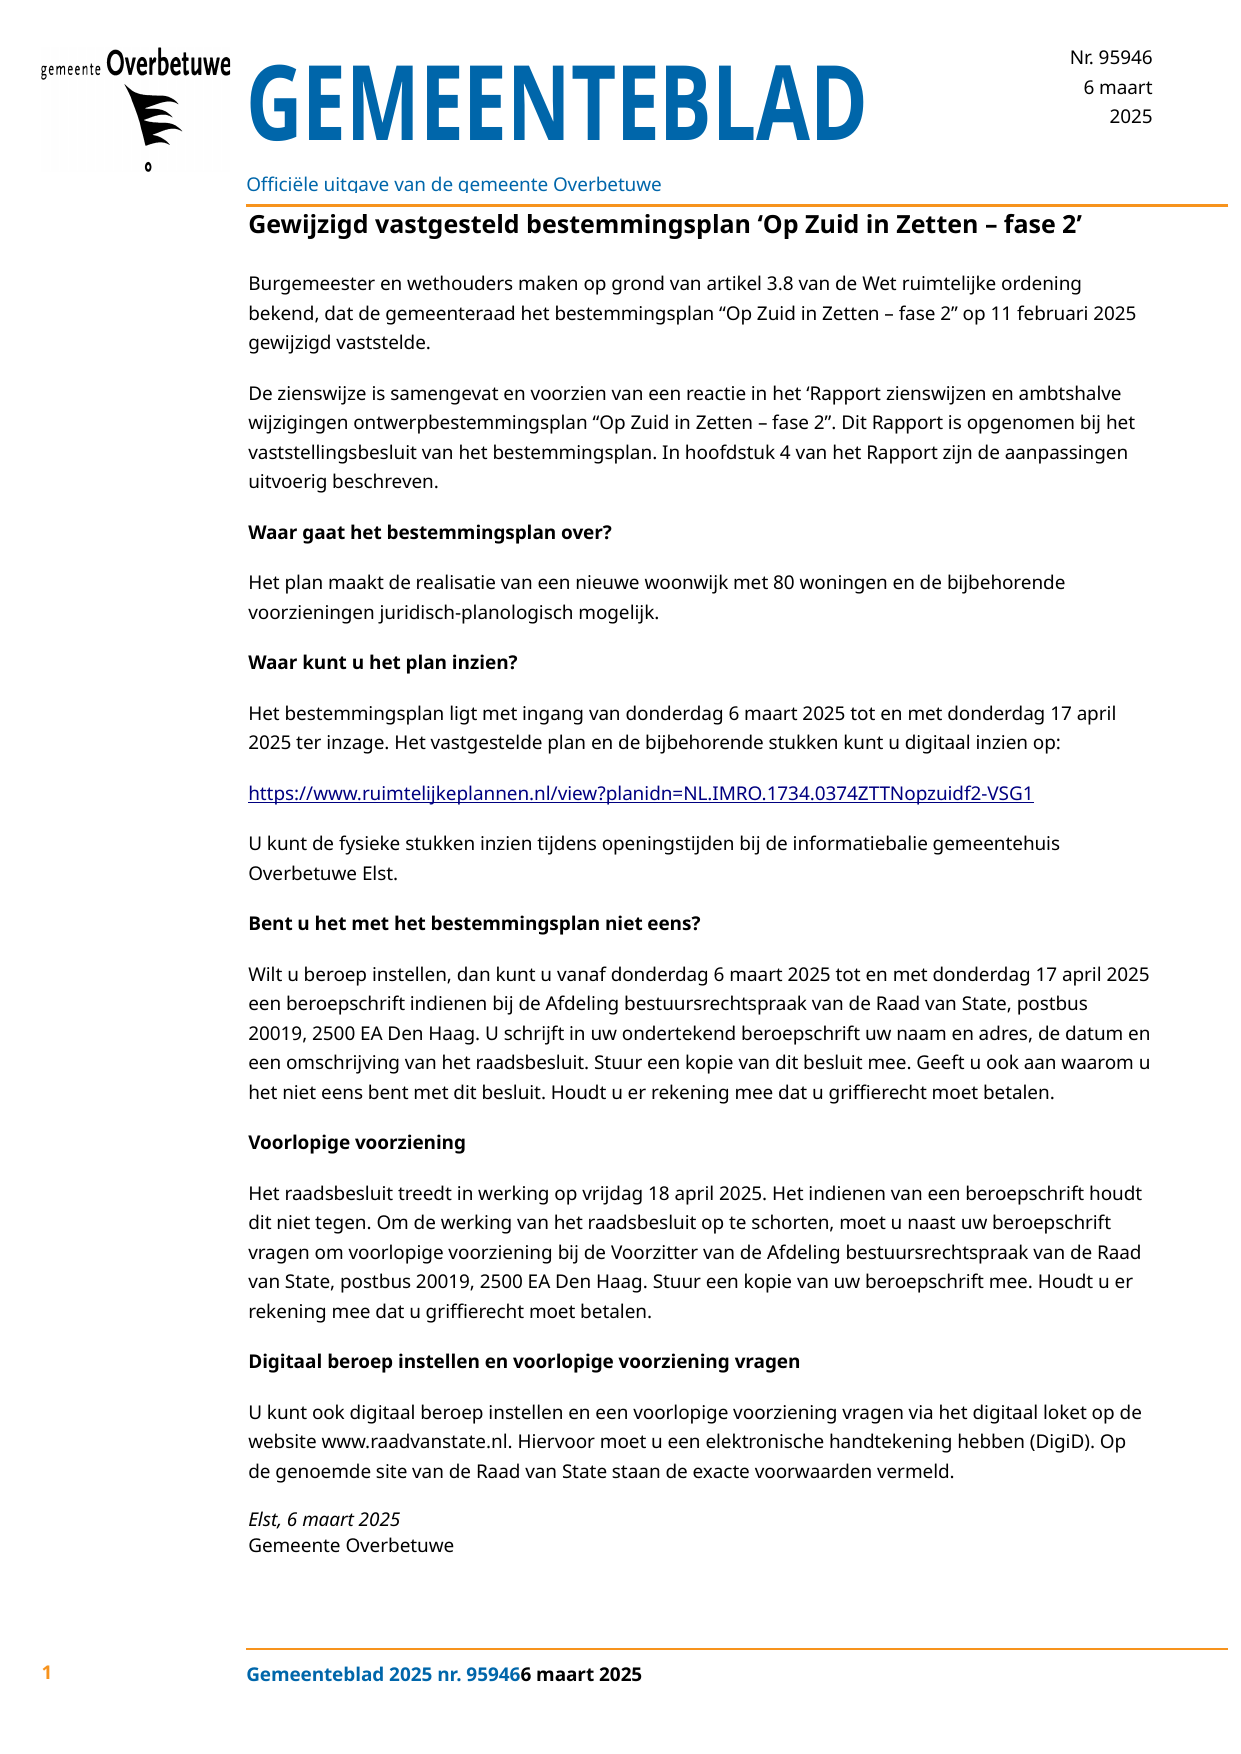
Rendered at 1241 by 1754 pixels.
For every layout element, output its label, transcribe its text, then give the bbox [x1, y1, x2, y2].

text U kunt ook digitaal beroep instellen en een voorlopige voorziening vragen via het digitaal loket op de website www.raadvanstate.nl. Hiervoor moet u een elektronische handtekening hebben (DigiD). Op de genoemde site van de Raad van State staan de exacte voorwaarden vermeld. [248, 1399, 1152, 1484]
text Het bestemmingsplan ligt met ingang van donderdag 6 maart 2025 tot en met donderdag 17 april 2025 ter inzage. Het vastgestelde plan en de bijbehorende stukken kunt u digitaal inzien op: [248, 700, 1152, 755]
picture [41, 47, 231, 172]
text Gewijzigd vastgesteld bestemmingsplan ‘Op Zuid in Zetten – fase 2’ [248, 207, 1152, 241]
text Wilt u beroep instellen, dan kunt u vanaf donderdag 6 maart 2025 tot en met donderdag 17 april 2025 een beroepschrift indienen bij de Afdeling bestuursrechtspraak van de Raad van State, postbus 20019, 2500 EA Den Haag. U schrijft in uw ondertekend beroepschrift uw naam en adres, de datum en een omschrijving van het raadsbesluit. Stuur een kopie van dit besluit mee. Geeft u ook aan waarom u het niet eens bent met dit besluit. Houdt u er rekening mee dat u griffierecht moet betalen. [248, 961, 1152, 1105]
text Digitaal beroep instellen en voorlopige voorziening vragen [248, 1349, 1152, 1374]
text U kunt de fysieke stukken inzien tijdens openingstijden bij de informatiebalie gemeentehuis Overbetuwe Elst. [248, 830, 1152, 886]
text Burgemeester en wethouders maken op grond van artikel 3.8 van de Wet ruimtelijke ordening bekend, dat de gemeenteraad het bestemmingsplan “Op Zuid in Zetten – fase 2” op 11 februari 2025 gewijzigd vaststelde. [248, 270, 1152, 355]
text Voorlopige voorziening [248, 1129, 1152, 1155]
text Het raadsbesluit treedt in werking op vrijdag 18 april 2025. Het indienen van een beroepschrift houdt dit niet tegen. Om de werking van het raadsbesluit op te schorten, moet u naast uw beroepschrift vragen om voorlopige voorziening bij de Voorzitter van de Afdeling bestuursrechtspraak van de Raad van State, postbus 20019, 2500 EA Den Haag. Stuur een kopie van uw beroepschrift mee. Houdt u er rekening mee dat u griffierecht moet betalen. [248, 1180, 1152, 1324]
text Waar kunt u het plan inzien? [248, 649, 1152, 675]
text Het plan maakt de realisatie van een nieuwe woonwijk met 80 woningen en de bijbehorende voorzieningen juridisch-planologisch mogelijk. [248, 569, 1152, 625]
text Waar gaat het bestemmingsplan over? [248, 519, 1152, 545]
text https://www.ruimtelijkeplannen.nl/view?planidn=NL.IMRO.1734.0374ZTTNopzuidf2-VSG1 [248, 780, 1152, 806]
text Elst, 6 maart 2025 [248, 1506, 1152, 1532]
text Bent u het met het bestemmingsplan niet eens? [248, 910, 1152, 936]
text De zienswijze is samengevat en voorzien van een reactie in het ‘Rapport zienswijzen en ambtshalve wijzigingen ontwerpbestemmingsplan “Op Zuid in Zetten – fase 2”. Dit Rapport is opgenomen bij het vaststellingsbesluit van het bestemmingsplan. In hoofdstuk 4 van het Rapport zijn de aanpassingen uitvoerig beschreven. [248, 380, 1152, 494]
text Gemeente Overbetuwe [248, 1532, 1152, 1557]
